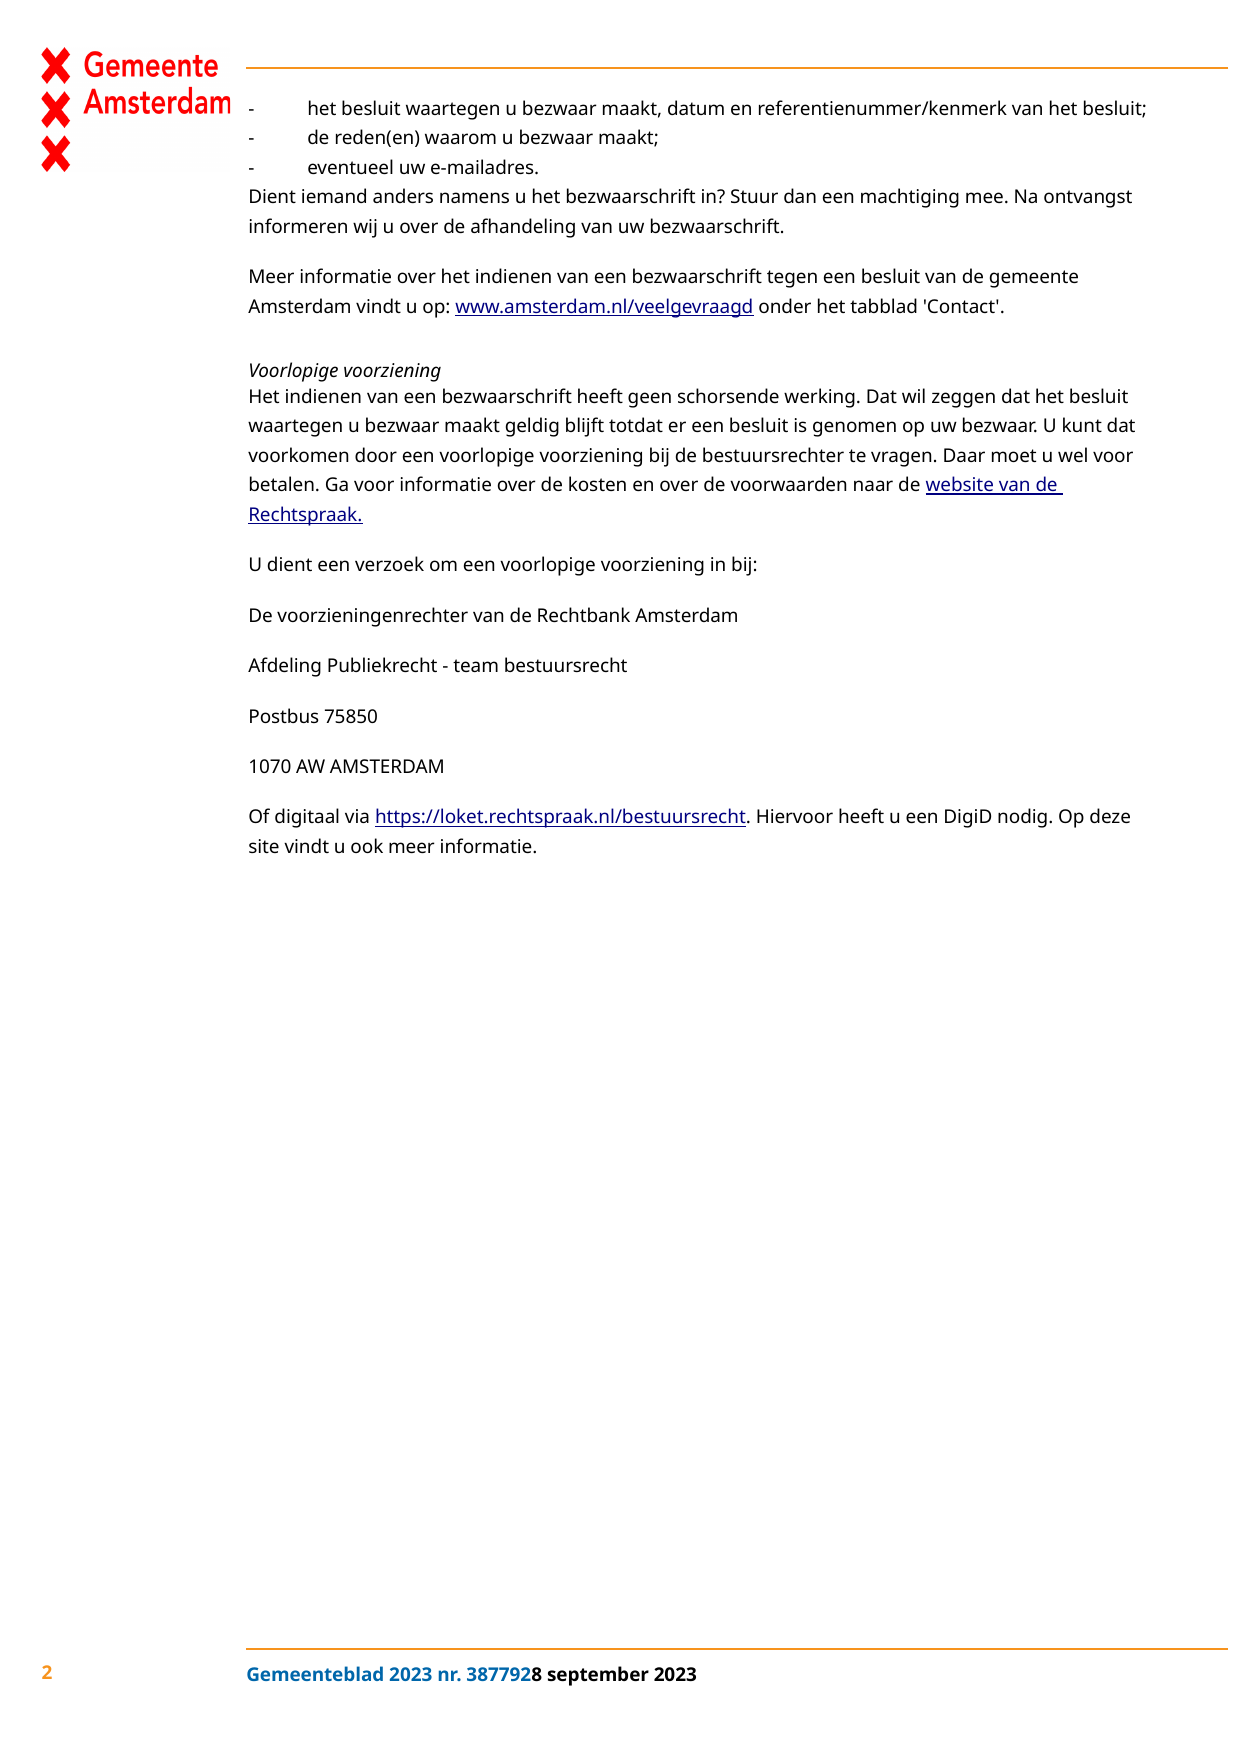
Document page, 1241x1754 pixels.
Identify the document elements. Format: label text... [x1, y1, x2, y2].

text Of digitaal via https://loket.rechtspraak.nl/bestuursrecht. Hiervoor heeft u een DigiD nodig. Op deze site vindt u ook meer informatie. [248, 804, 1152, 859]
text Meer informatie over het indienen van een bezwaarschrift tegen een besluit van de gemeente Amsterdam vindt u op: www.amsterdam.nl/veelgevraagd onder het tabblad 'Contact'. [248, 263, 1152, 319]
text Dient iemand anders namens u het bezwaarschrift in? Stuur dan een machtiging mee. Na ontvangst informeren wij u over de afhandeling van uw bezwaarschrift. [248, 183, 1152, 239]
list het besluit waartegen u bezwaar maakt, datum en referentienummer/kenmerk van het besluit; [248, 95, 1152, 121]
picture [41, 47, 231, 172]
list eventueel uw e-mailadres. [248, 154, 1152, 180]
text De voorzieningenrechter van de Rechtbank Amsterdam [248, 602, 1152, 628]
list de reden(en) waarom u bezwaar maakt; [248, 124, 1152, 150]
text Afdeling Publiekrecht - team bestuursrecht [248, 652, 1152, 678]
text U dient een verzoek om een voorlopige voorziening in bij: [248, 552, 1152, 577]
text 1070 AW AMSTERDAM [248, 753, 1152, 779]
text Het indienen van een bezwaarschrift heeft geen schorsende werking. Dat wil zeggen dat het besluit waartegen u bezwaar maakt geldig blijft totdat er een besluit is genomen op uw bezwaar. U kunt dat voorkomen door een voorlopige voorziening bij de bestuursrechter te vragen. Daar moet u wel voor betalen. Ga voor informatie over de kosten en over de voorwaarden naar de website van de Rechtspraak. [248, 383, 1152, 527]
text Postbus 75850 [248, 703, 1152, 728]
text Voorlopige voorziening [248, 357, 1152, 383]
